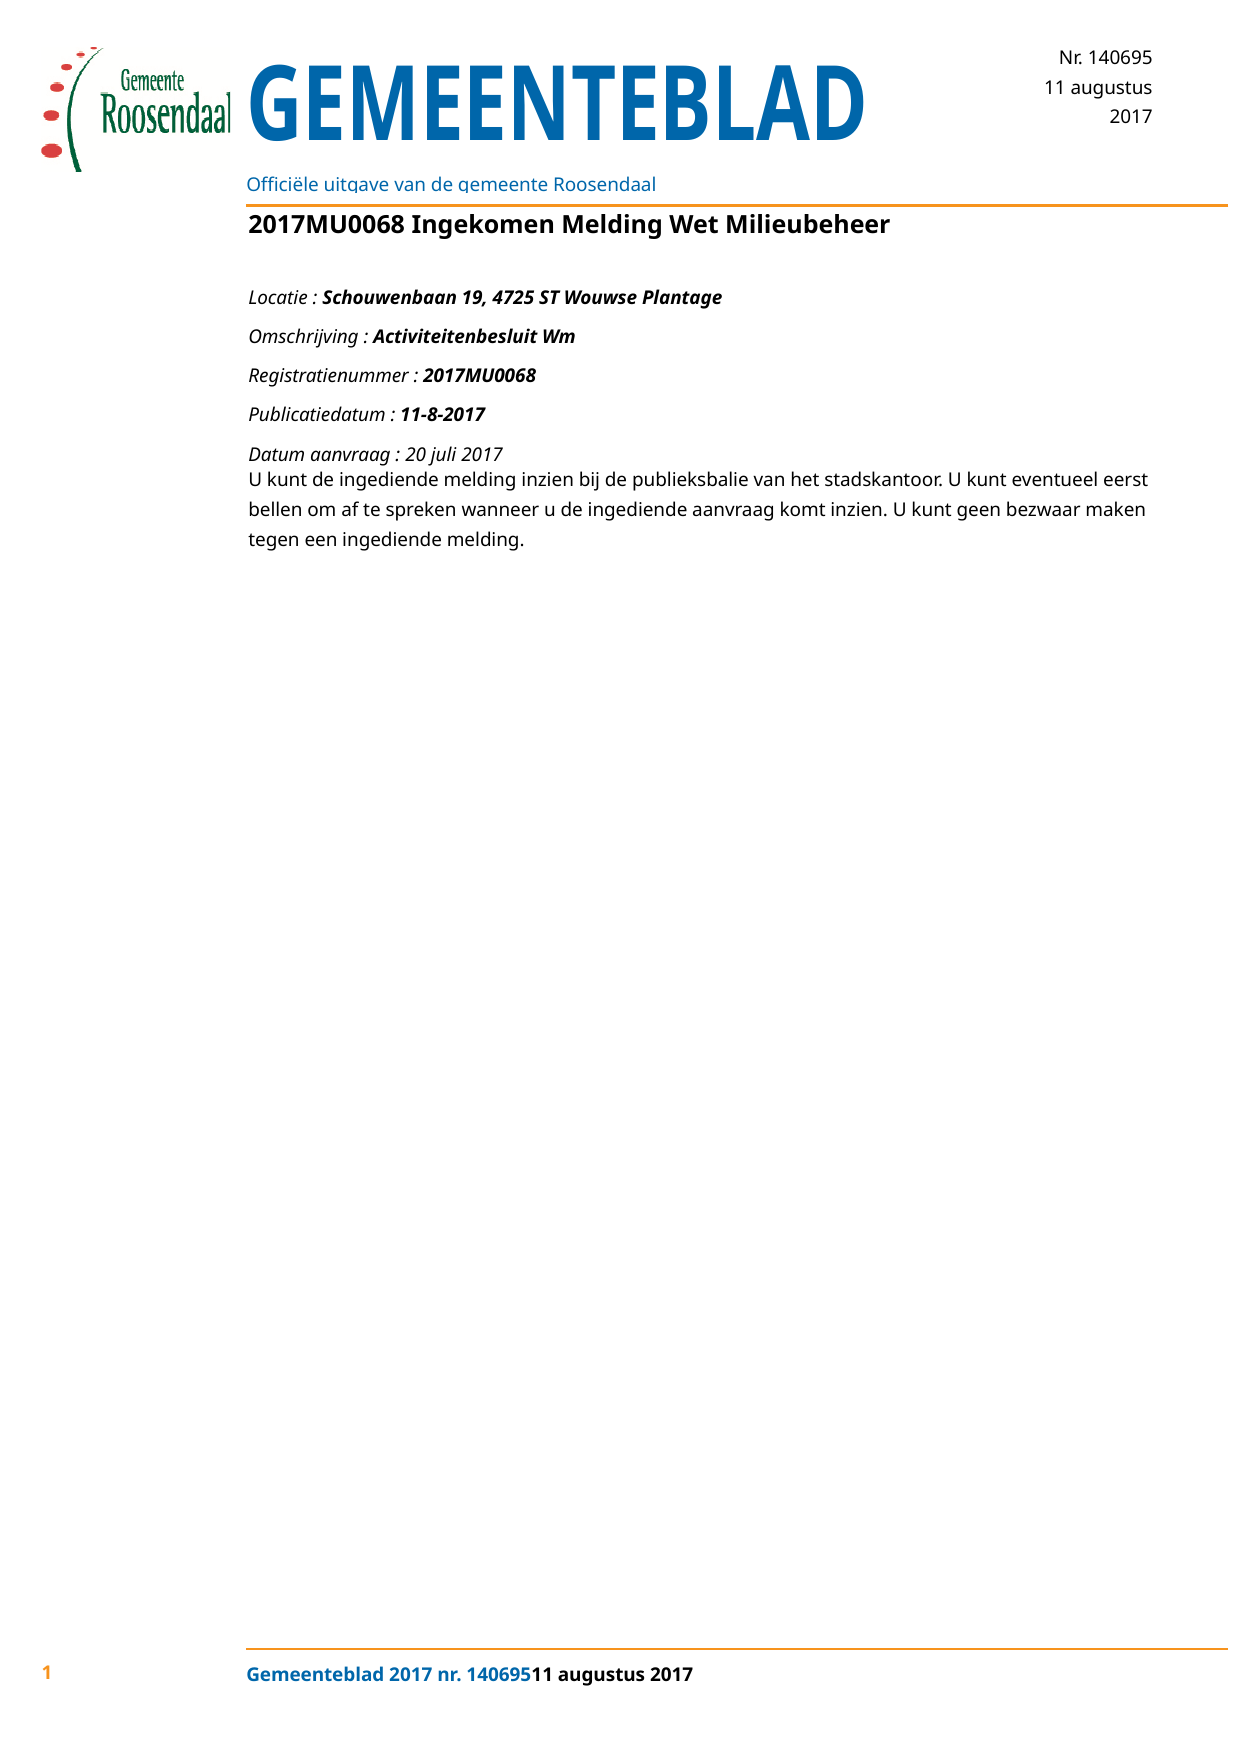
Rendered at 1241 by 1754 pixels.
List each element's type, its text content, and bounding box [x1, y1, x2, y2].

text Locatie : Schouwenbaan 19, 4725 ST Wouwse Plantage [248, 284, 1152, 309]
text Datum aanvraag : 20 juli 2017 [248, 441, 1152, 467]
text U kunt de ingediende melding inzien bij de publieksbalie van het stadskantoor. U kunt eventueel eerst bellen om af te spreken wanneer u de ingediende aanvraag komt inzien. U kunt geen bezwaar maken tegen een ingediende melding. [248, 467, 1152, 552]
text 2017MU0068 Ingekomen Melding Wet Milieubeheer [248, 207, 1152, 241]
picture [41, 47, 231, 172]
text Registratienummer : 2017MU0068 [248, 362, 1152, 388]
text Omschrijving : Activiteitenbesluit Wm [248, 323, 1152, 349]
text Publicatiedatum : 11-8-2017 [248, 402, 1152, 427]
